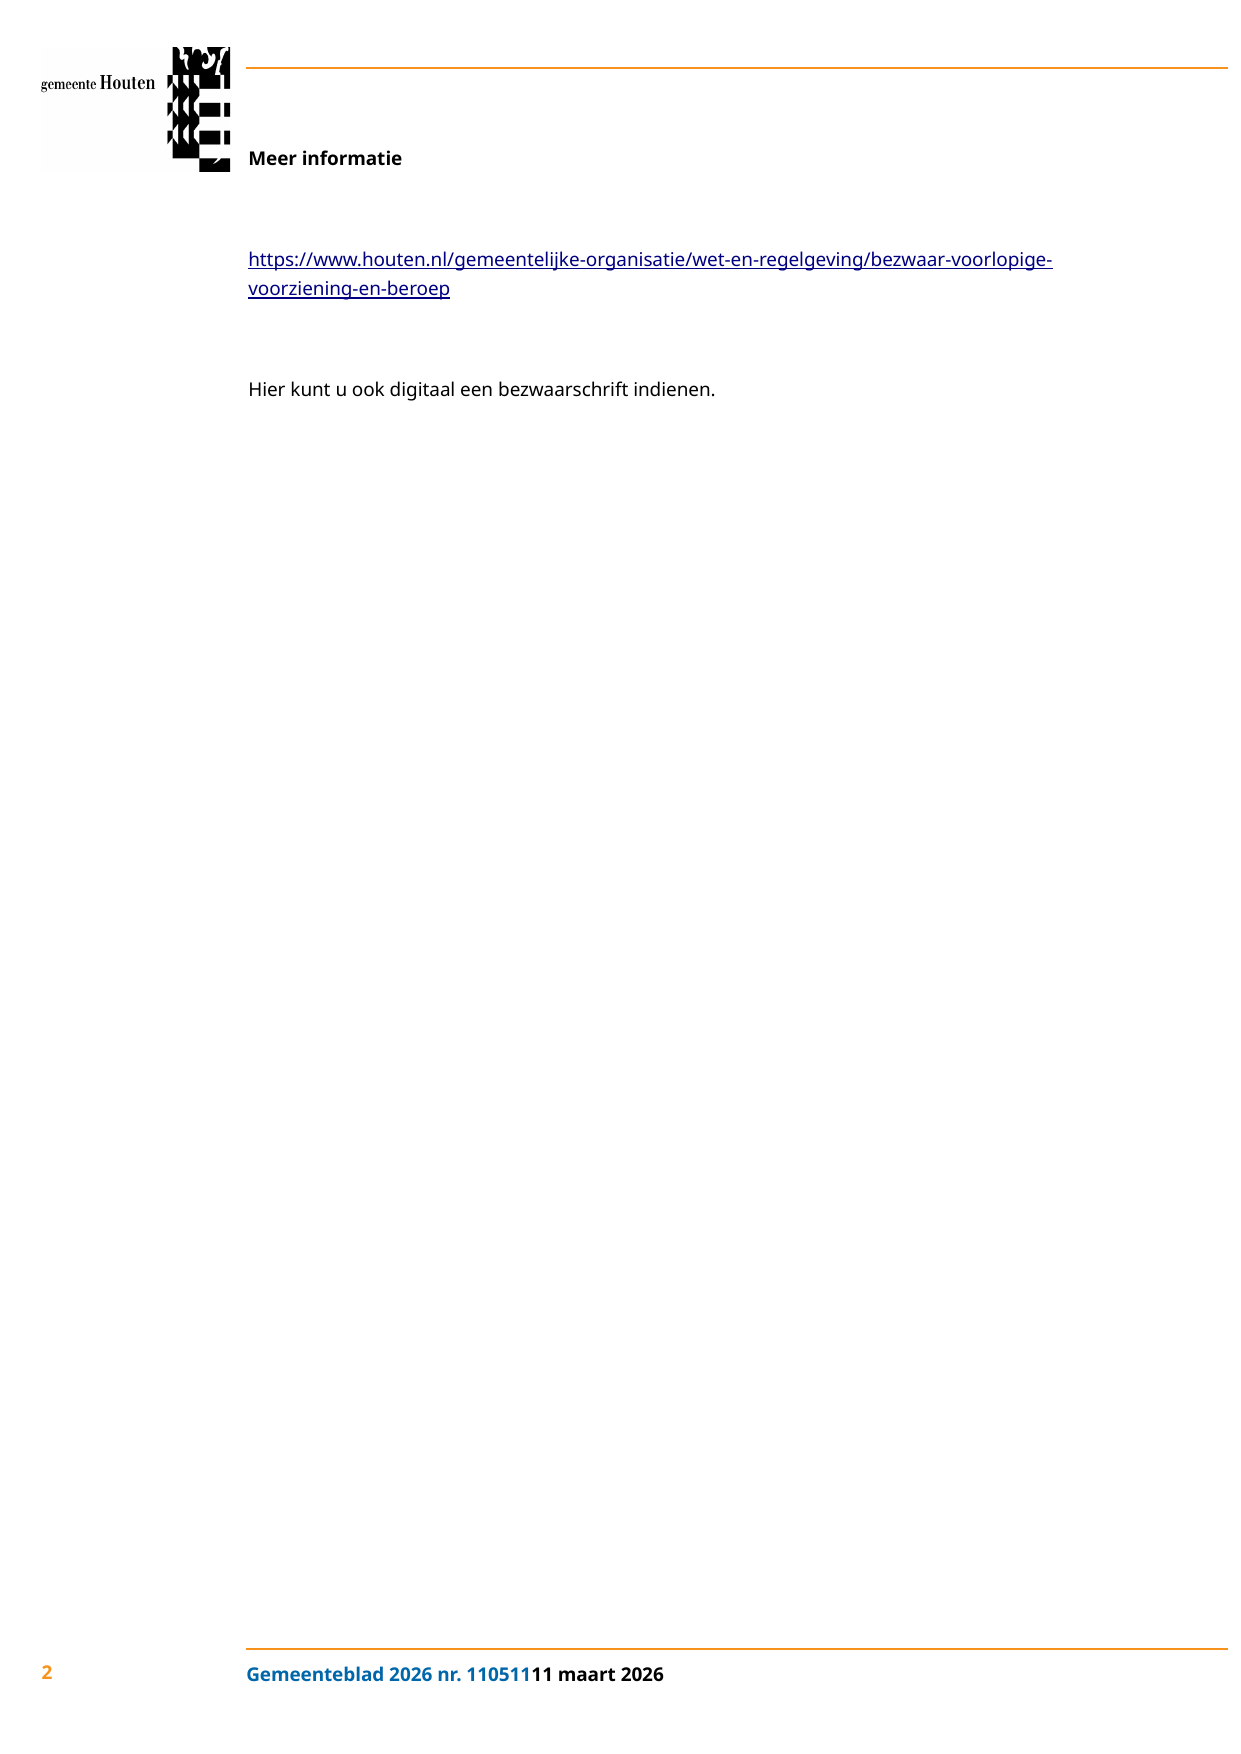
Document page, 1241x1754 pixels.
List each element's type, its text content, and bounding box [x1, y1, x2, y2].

text https://www.houten.nl/gemeentelijke-organisatie/wet-en-regelgeving/bezwaar-voorlopige-voorziening-en-beroep [248, 246, 1152, 301]
text Hier kunt u ook digitaal een bezwaarschrift indienen. [248, 376, 1152, 402]
picture [41, 47, 231, 172]
text Meer informatie [248, 145, 1152, 171]
